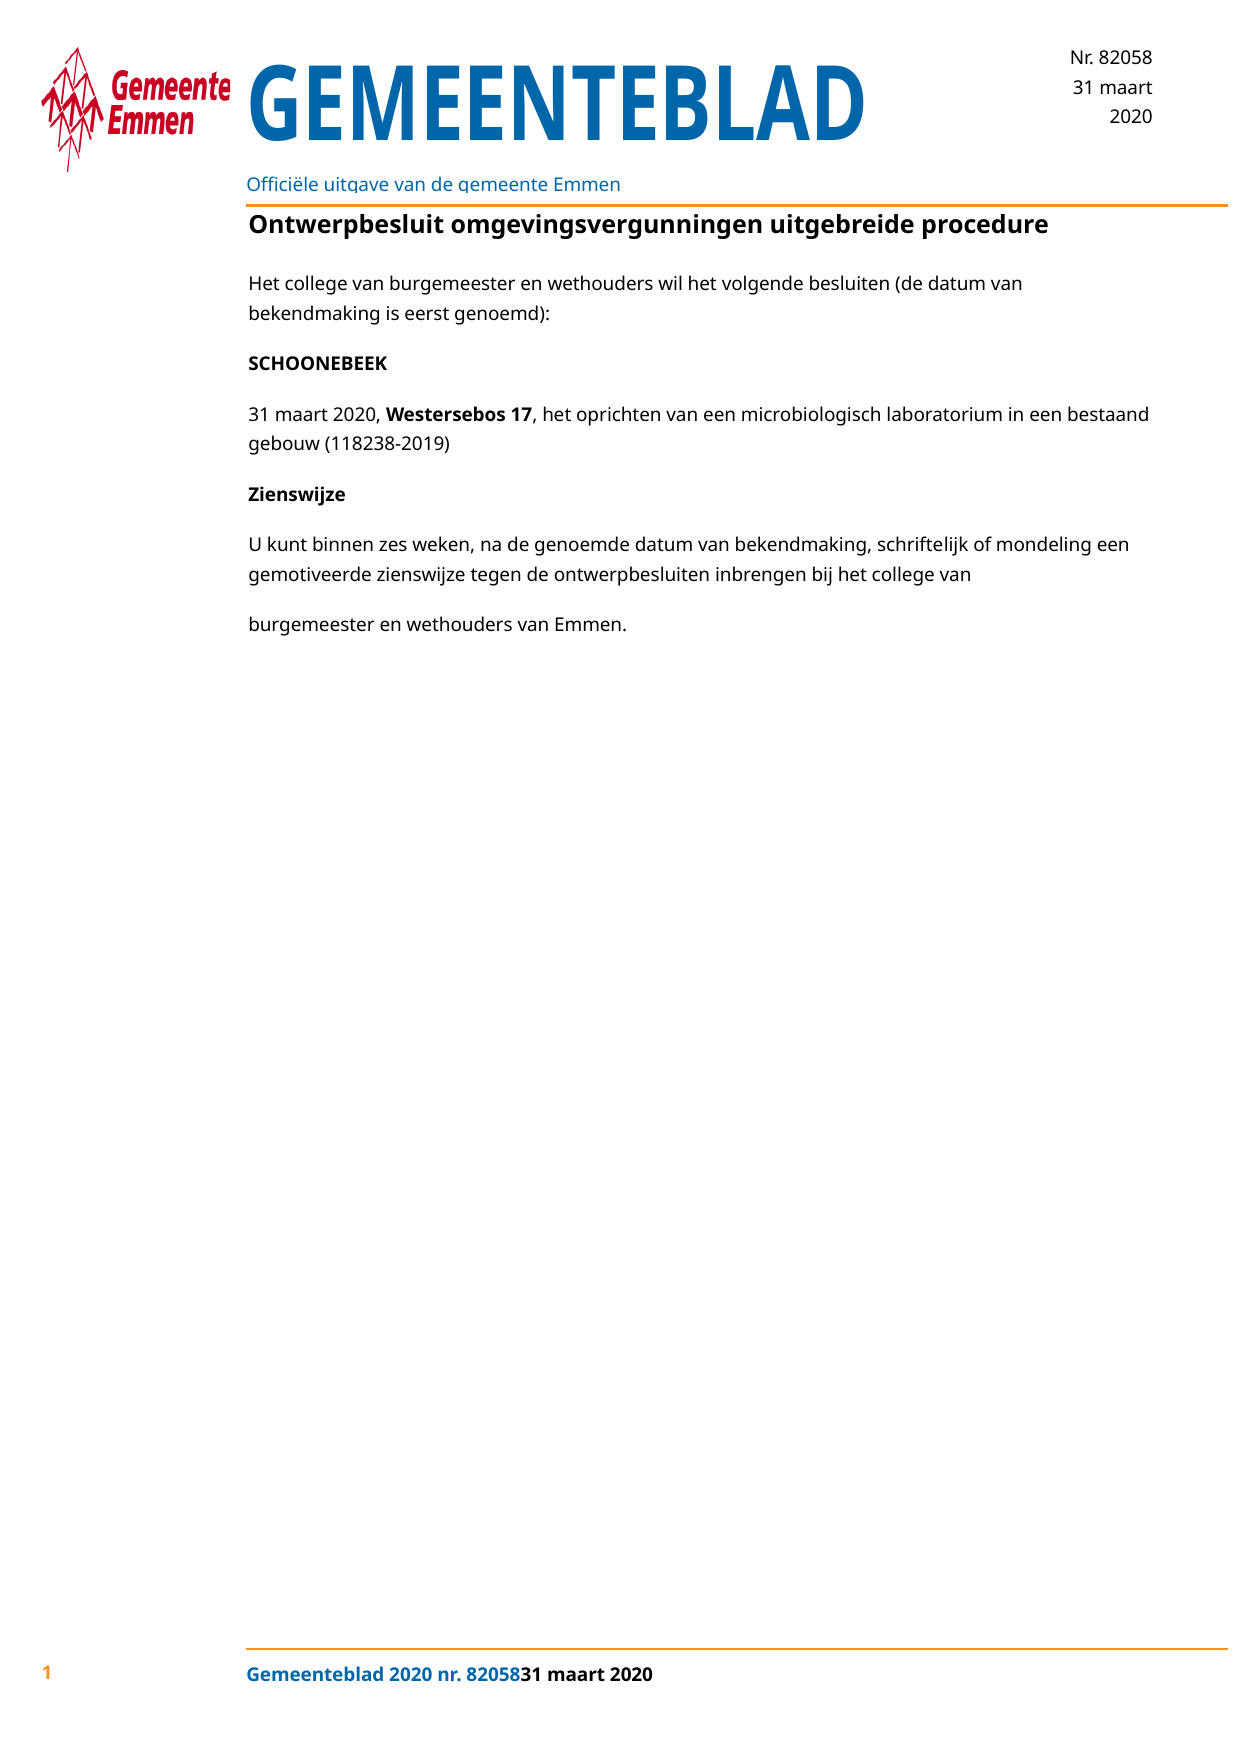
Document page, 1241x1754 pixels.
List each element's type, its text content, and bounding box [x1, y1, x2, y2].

text Het college van burgemeester en wethouders wil het volgende besluiten (de datum van bekendmaking is eerst genoemd): [248, 270, 1152, 326]
text Ontwerpbesluit omgevingsvergunningen uitgebreide procedure [248, 207, 1152, 241]
text U kunt binnen zes weken, na de genoemde datum van bekendmaking, schrifte­lijk of mondeling een gemo­ti­veerde zienswijze tegen de ontwerpbesluiten inbrengen bij het college van [248, 531, 1152, 586]
text 31 maart 2020, Westersebos 17, het oprichten van een microbiologisch laboratorium in een bestaand gebouw (118238-2019) [248, 401, 1152, 456]
picture [41, 47, 231, 172]
text Zienswijze [248, 481, 1152, 506]
text burge­meester en wethouders van Emmen. [248, 611, 1152, 637]
text SCHOONEBEEK [248, 350, 1152, 376]
